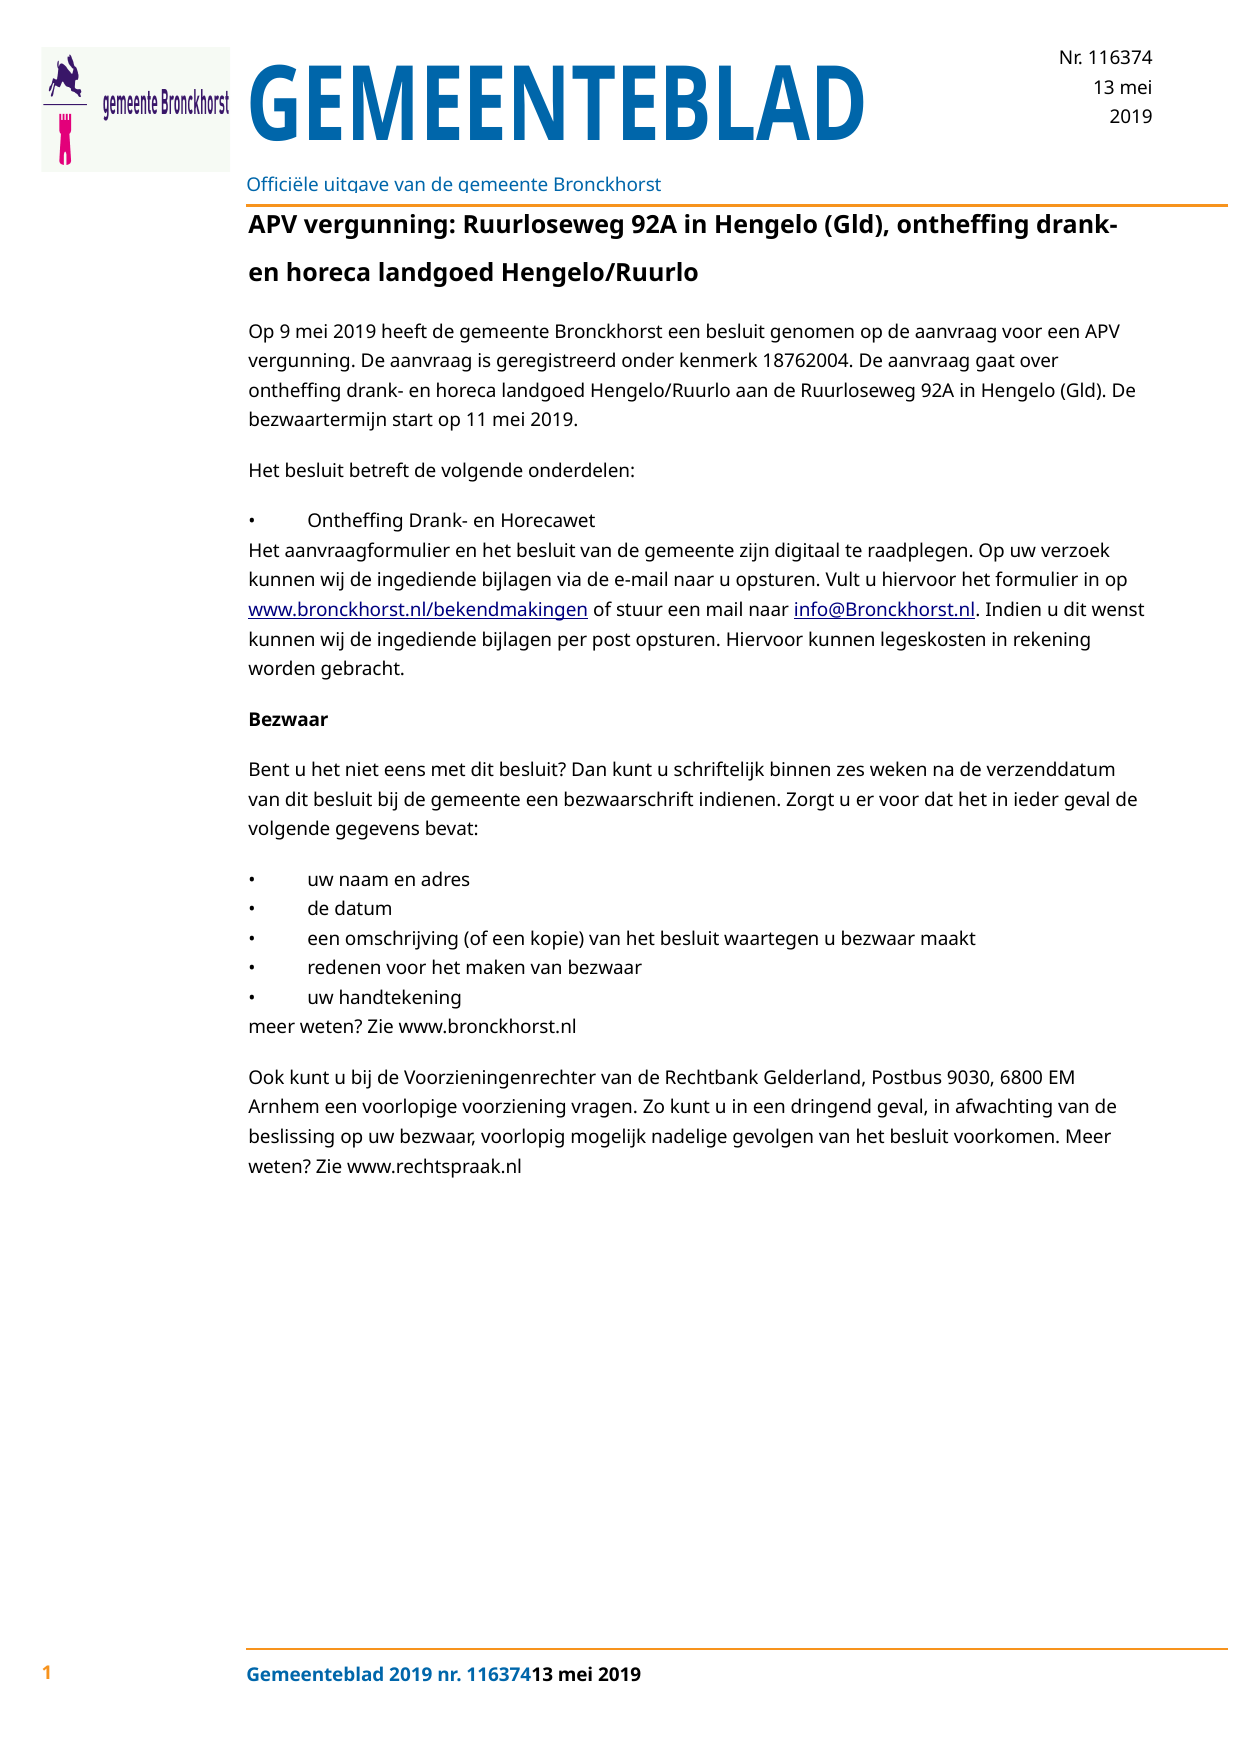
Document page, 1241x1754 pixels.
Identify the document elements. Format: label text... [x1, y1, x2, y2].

list uw handtekening [248, 984, 1152, 1010]
list redenen voor het maken van bezwaar [248, 954, 1152, 980]
text Op 9 mei 2019 heeft de gemeente Bronckhorst een besluit genomen op de aanvraag voor een APV vergunning. De aanvraag is geregistreerd onder kenmerk 18762004. De aanvraag gaat over ontheffing drank- en horeca landgoed Hengelo/Ruurlo aan de Ruurloseweg 92A in Hengelo (Gld). De bezwaartermijn start op 11 mei 2019. [248, 318, 1152, 432]
list de datum [248, 895, 1152, 921]
text Het aanvraagformulier en het besluit van de gemeente zijn digitaal te raadplegen. Op uw verzoek kunnen wij de ingediende bijlagen via de e-mail naar u opsturen. Vult u hiervoor het formulier in op www.bronckhorst.nl/bekendmakingen of stuur een mail naar info@Bronckhorst.nl. Indien u dit wenst kunnen wij de ingediende bijlagen per post opsturen. Hiervoor kunnen legeskosten in rekening worden gebracht. [248, 537, 1152, 681]
list een omschrijving (of een kopie) van het besluit waartegen u bezwaar maakt [248, 925, 1152, 951]
text Het besluit betreft de volgende onderdelen: [248, 457, 1152, 483]
list uw naam en adres [248, 866, 1152, 892]
picture [41, 47, 231, 172]
text meer weten? Zie www.bronckhorst.nl [248, 1014, 1152, 1039]
text Bezwaar [248, 706, 1152, 732]
text Bent u het niet eens met dit besluit? Dan kunt u schriftelijk binnen zes weken na de verzenddatum van dit besluit bij de gemeente een bezwaarschrift indienen. Zorgt u er voor dat het in ieder geval de volgende gegevens bevat: [248, 756, 1152, 841]
text APV vergunning: Ruurloseweg 92A in Hengelo (Gld), ontheffing drank- en horeca landgoed Hengelo/Ruurlo [248, 207, 1152, 288]
text Ook kunt u bij de Voorzieningenrechter van de Rechtbank Gelderland, Postbus 9030, 6800 EM Arnhem een voorlopige voorziening vragen. Zo kunt u in een dringend geval, in afwachting van de beslissing op uw bezwaar, voorlopig mogelijk nadelige gevolgen van het besluit voorkomen. Meer weten? Zie www.rechtspraak.nl [248, 1064, 1152, 1179]
list Ontheffing Drank- en Horecawet [248, 507, 1152, 533]
